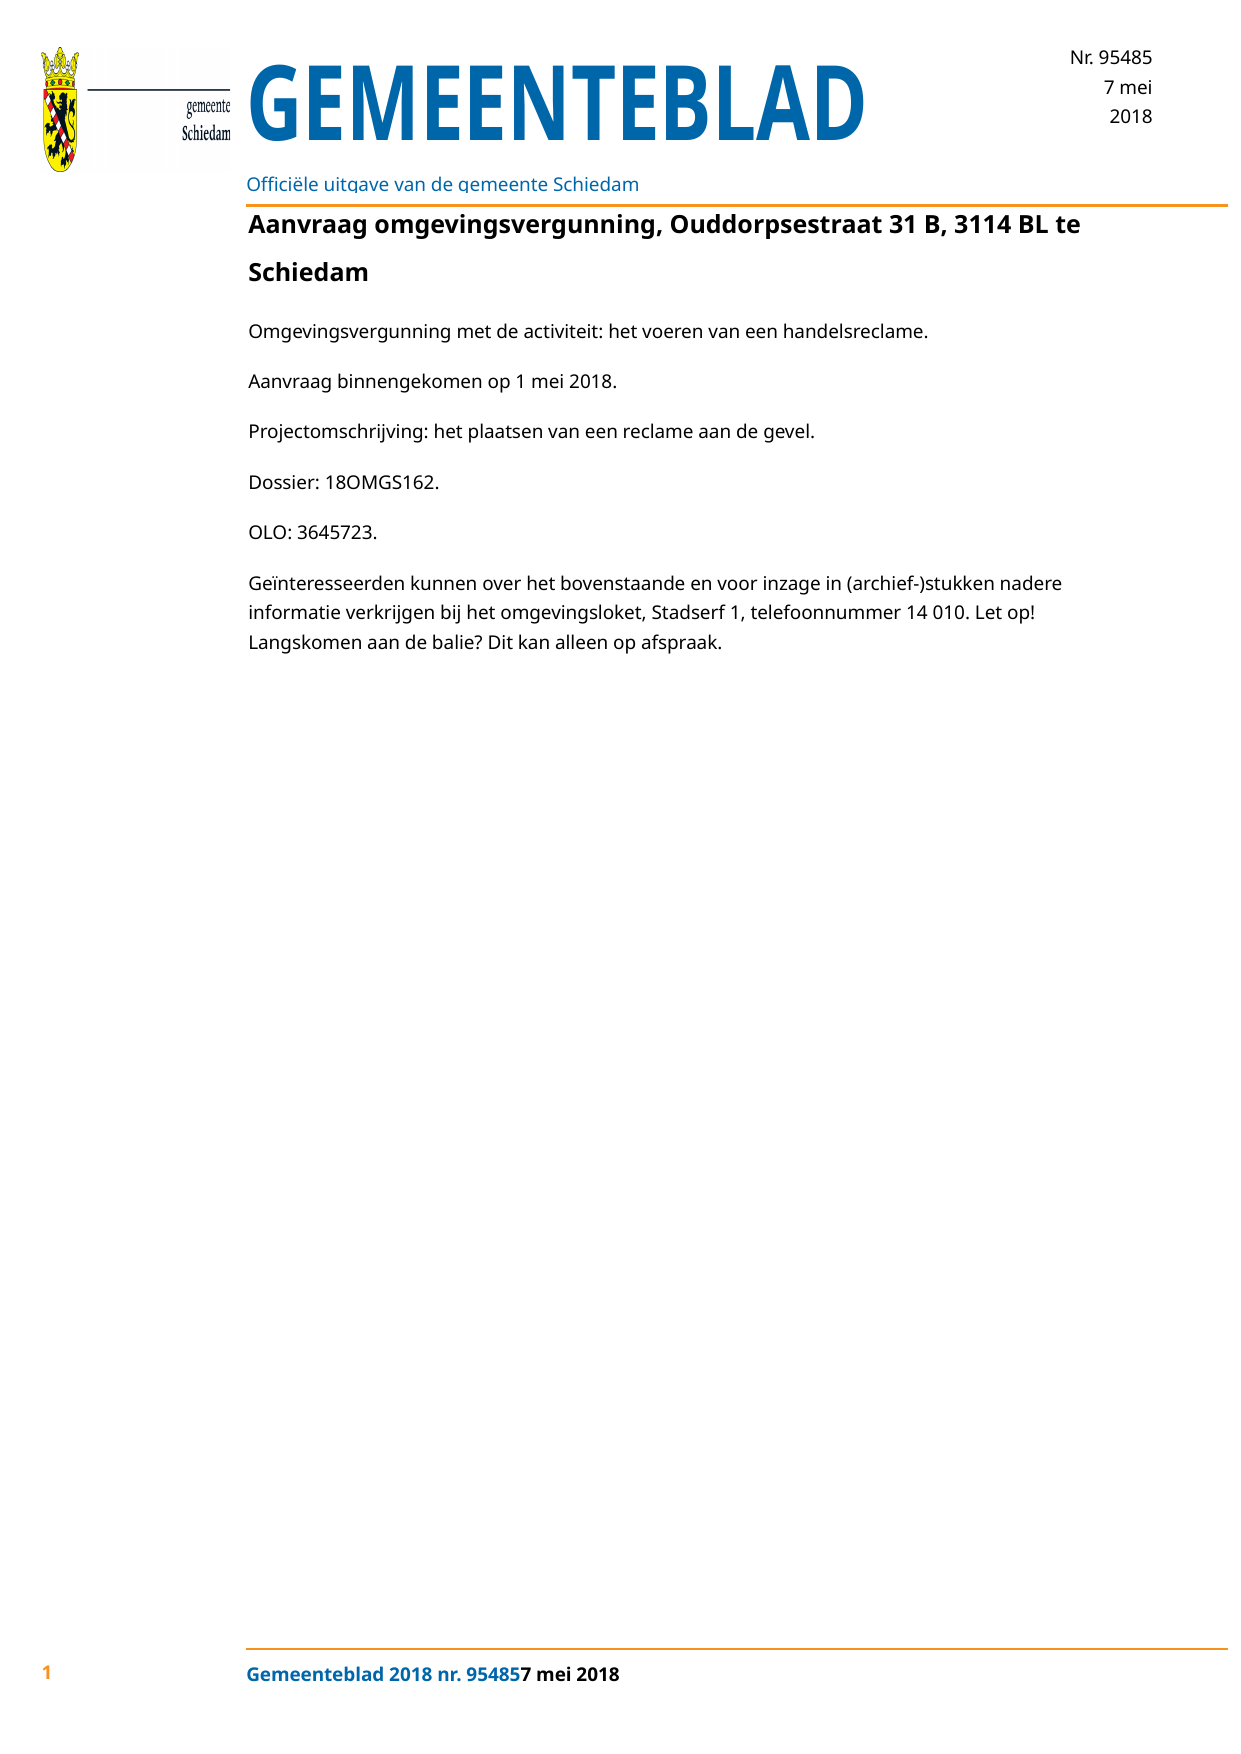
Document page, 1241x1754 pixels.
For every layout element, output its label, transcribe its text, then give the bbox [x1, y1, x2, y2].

text Omgevingsvergunning met de activiteit: het voeren van een handelsreclame. [248, 318, 1152, 344]
picture [41, 47, 231, 172]
text Aanvraag binnengekomen op 1 mei 2018. [248, 368, 1152, 394]
text Projectomschrijving: het plaatsen van een reclame aan de gevel. [248, 419, 1152, 444]
text Dossier: 18OMGS162. [248, 469, 1152, 495]
text OLO: 3645723. [248, 519, 1152, 545]
text Aanvraag omgevingsvergunning, Ouddorpsestraat 31 B, 3114 BL te Schiedam [248, 207, 1152, 288]
text Geïnteresseerden kunnen over het bovenstaande en voor inzage in (archief-)stukken nadere informatie verkrijgen bij het omgevingsloket, Stadserf 1, telefoonnummer 14 010. Let op! Langskomen aan de balie? Dit kan alleen op afspraak. [248, 570, 1152, 655]
